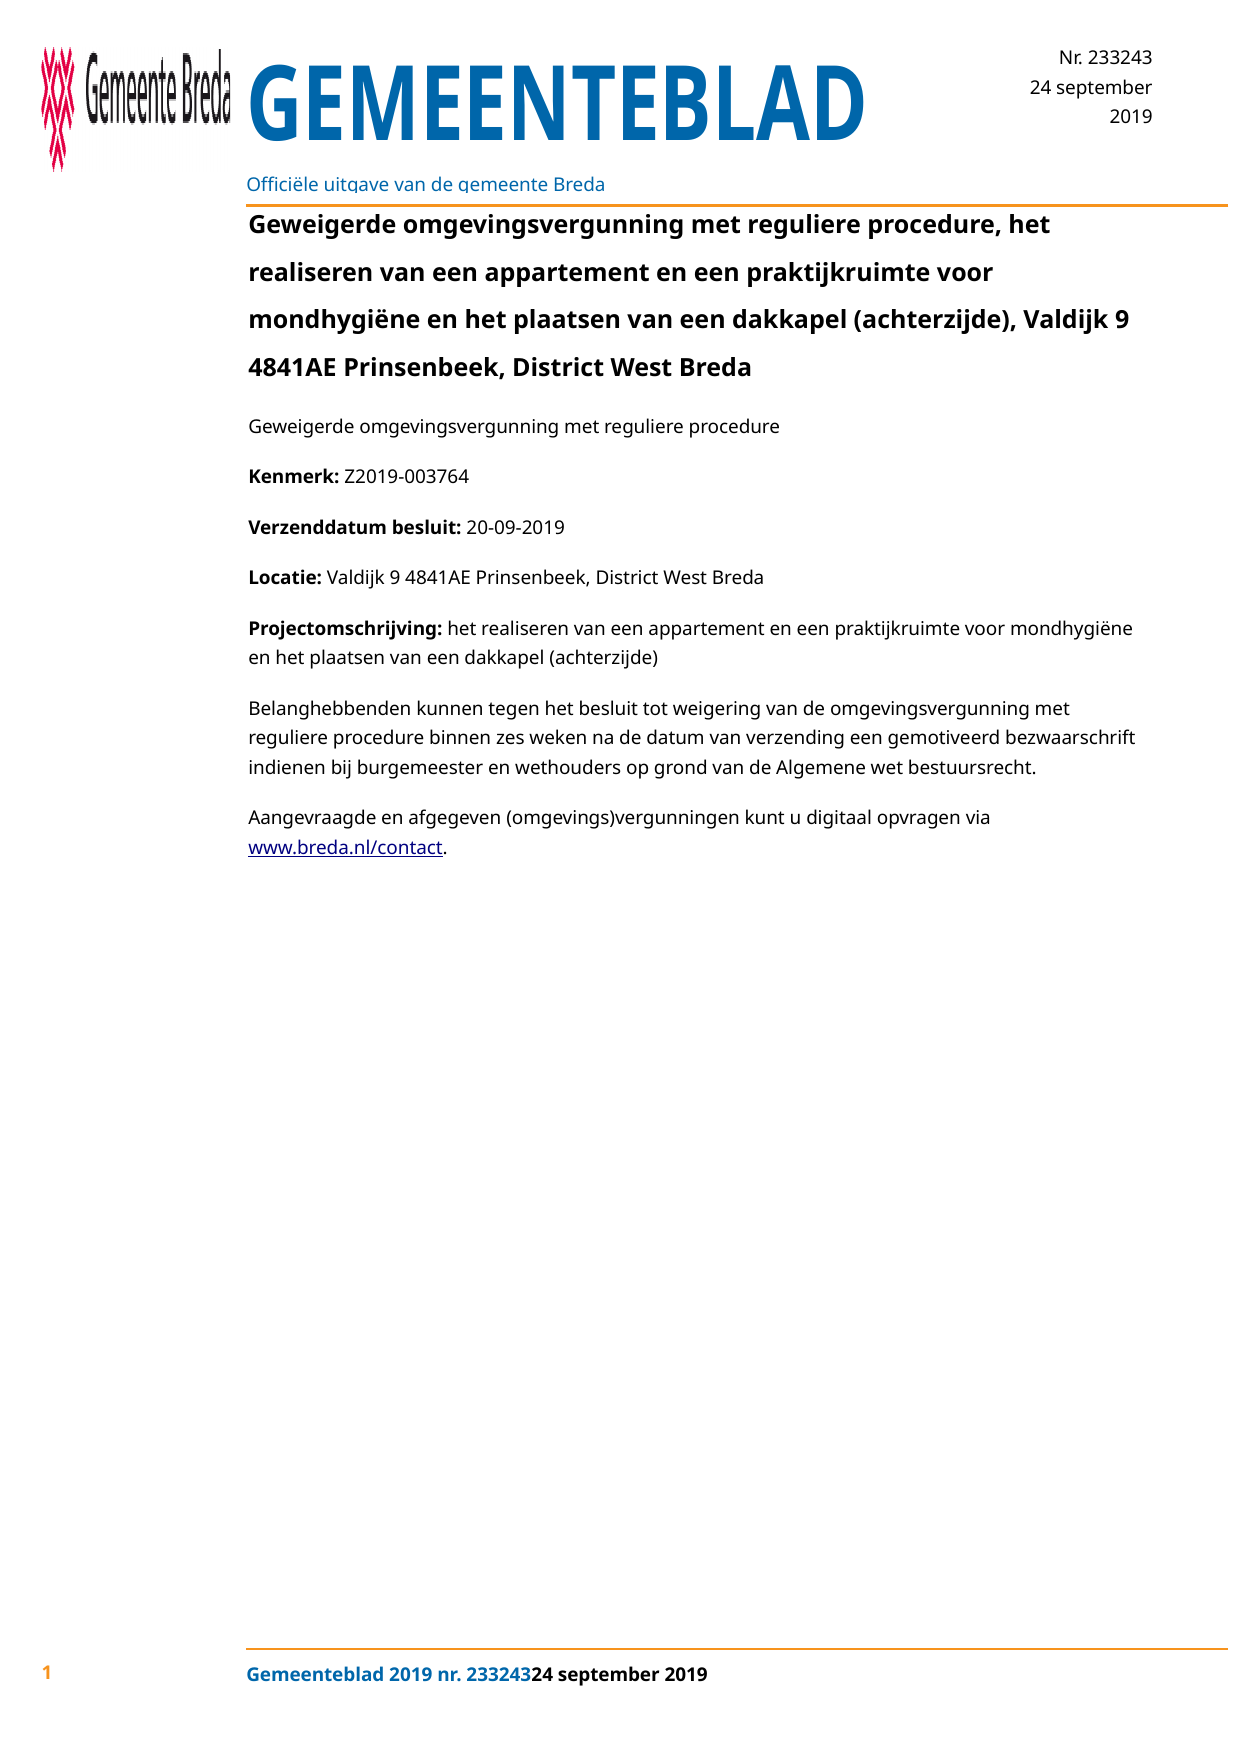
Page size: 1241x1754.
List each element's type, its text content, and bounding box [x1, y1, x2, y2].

text Projectomschrijving: het realiseren van een appartement en een praktijkruimte voor mondhygiëne en het plaatsen van een dakkapel (achterzijde) [248, 615, 1152, 670]
text Geweigerde omgevingsvergunning met reguliere procedure, het realiseren van een appartement en een praktijkruimte voor mondhygiëne en het plaatsen van een dakkapel (achterzijde), Valdijk 9 4841AE Prinsenbeek, District West Breda [248, 207, 1152, 384]
picture [41, 47, 231, 172]
text Geweigerde omgevingsvergunning met reguliere procedure [248, 413, 1152, 439]
text Kenmerk: Z2019-003764 [248, 463, 1152, 489]
text Locatie: Valdijk 9 4841AE Prinsenbeek, District West Breda [248, 564, 1152, 590]
text Aangevraagde en afgegeven (omgevings)vergunningen kunt u digitaal opvragen via www.breda.nl/contact. [248, 804, 1152, 860]
text Verzenddatum besluit: 20-09-2019 [248, 514, 1152, 540]
text Belanghebbenden kunnen tegen het besluit tot weigering van de omgevingsvergunning met reguliere procedure binnen zes weken na de datum van verzending een gemotiveerd bezwaarschrift indienen bij burgemeester en wethouders op grond van de Algemene wet bestuursrecht. [248, 695, 1152, 780]
